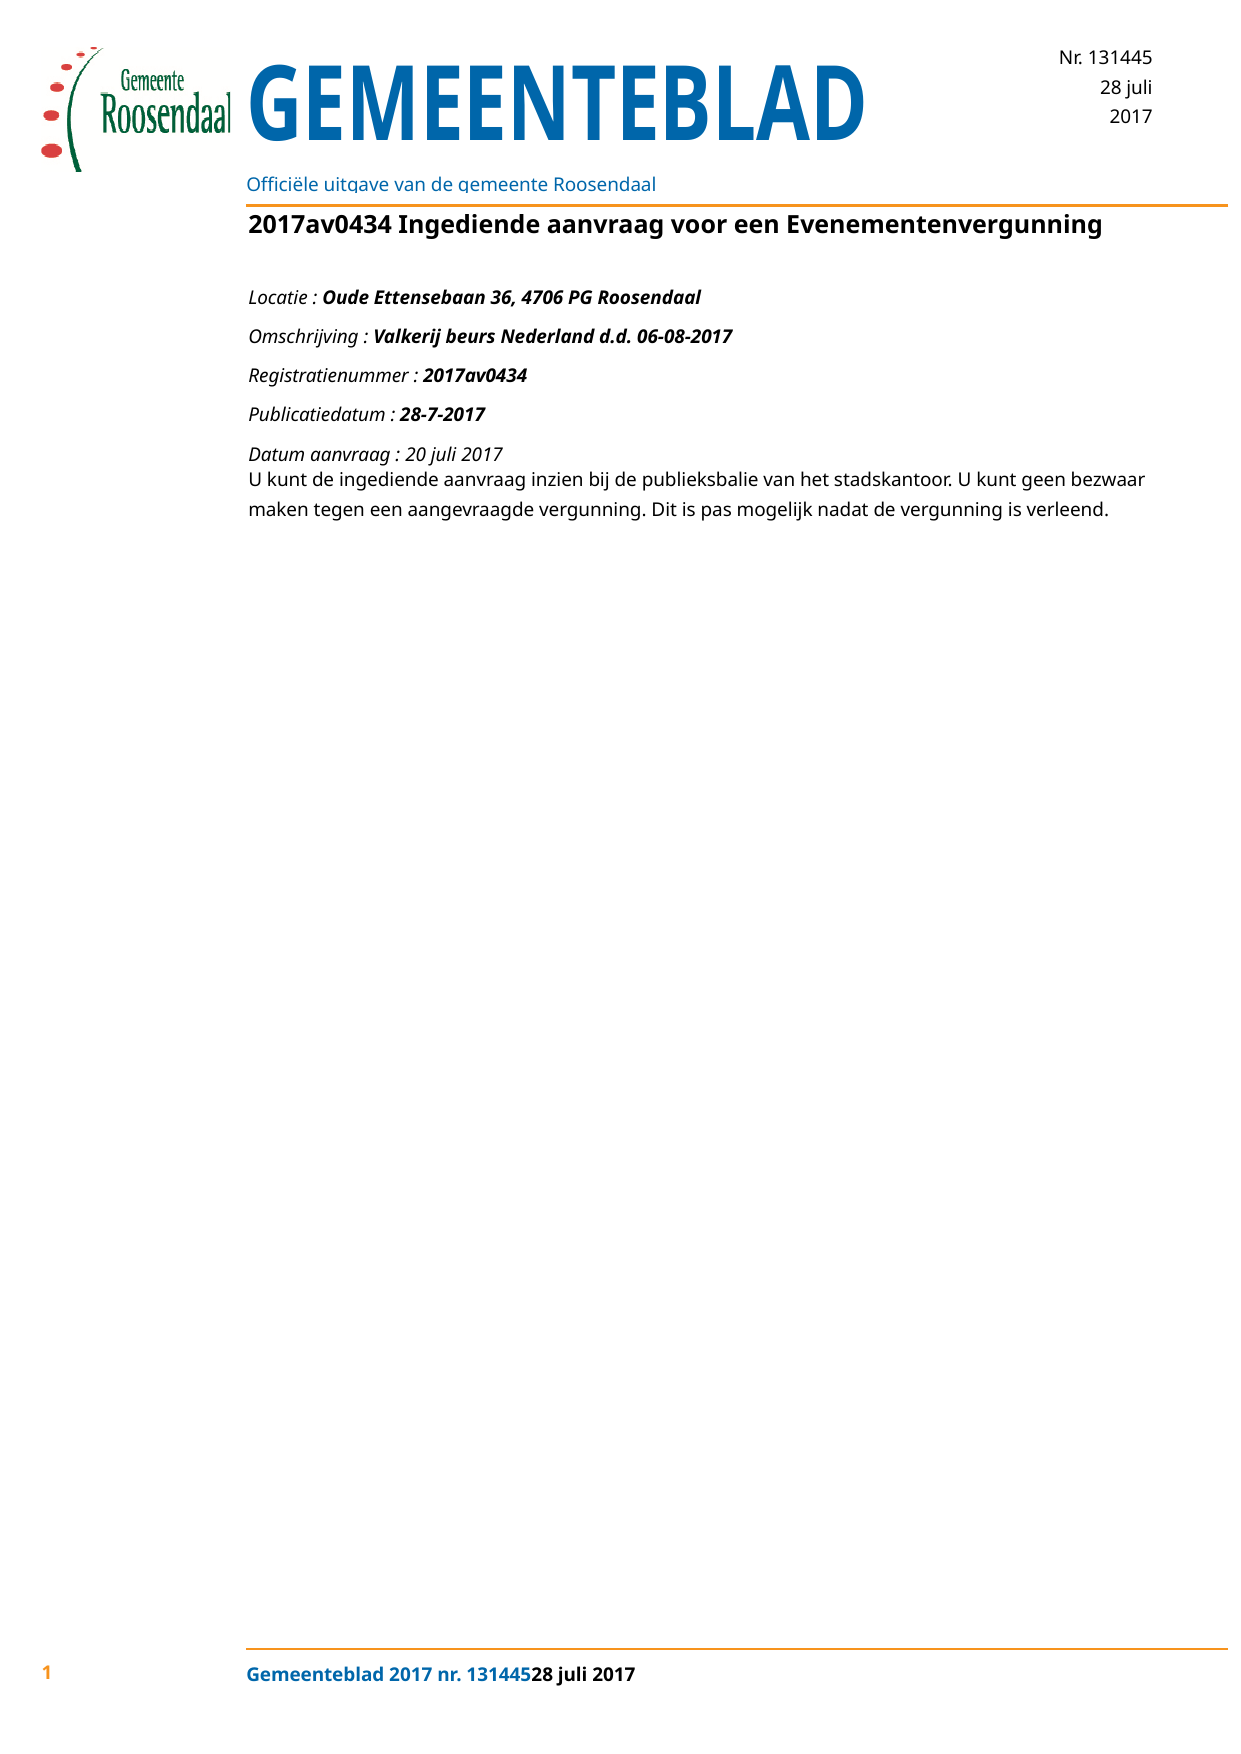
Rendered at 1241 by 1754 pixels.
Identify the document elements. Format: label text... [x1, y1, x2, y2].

text 2017av0434 Ingediende aanvraag voor een Evenementenvergunning [248, 207, 1152, 241]
text Registratienummer : 2017av0434 [248, 362, 1152, 388]
text Publicatiedatum : 28-7-2017 [248, 402, 1152, 427]
picture [41, 47, 231, 172]
text Omschrijving : Valkerij beurs Nederland d.d. 06-08-2017 [248, 323, 1152, 349]
text U kunt de ingediende aanvraag inzien bij de publieksbalie van het stadskantoor. U kunt geen bezwaar maken tegen een aangevraagde vergunning. Dit is pas mogelijk nadat de vergunning is verleend. [248, 467, 1152, 522]
text Datum aanvraag : 20 juli 2017 [248, 441, 1152, 467]
text Locatie : Oude Ettensebaan 36, 4706 PG Roosendaal [248, 284, 1152, 309]
